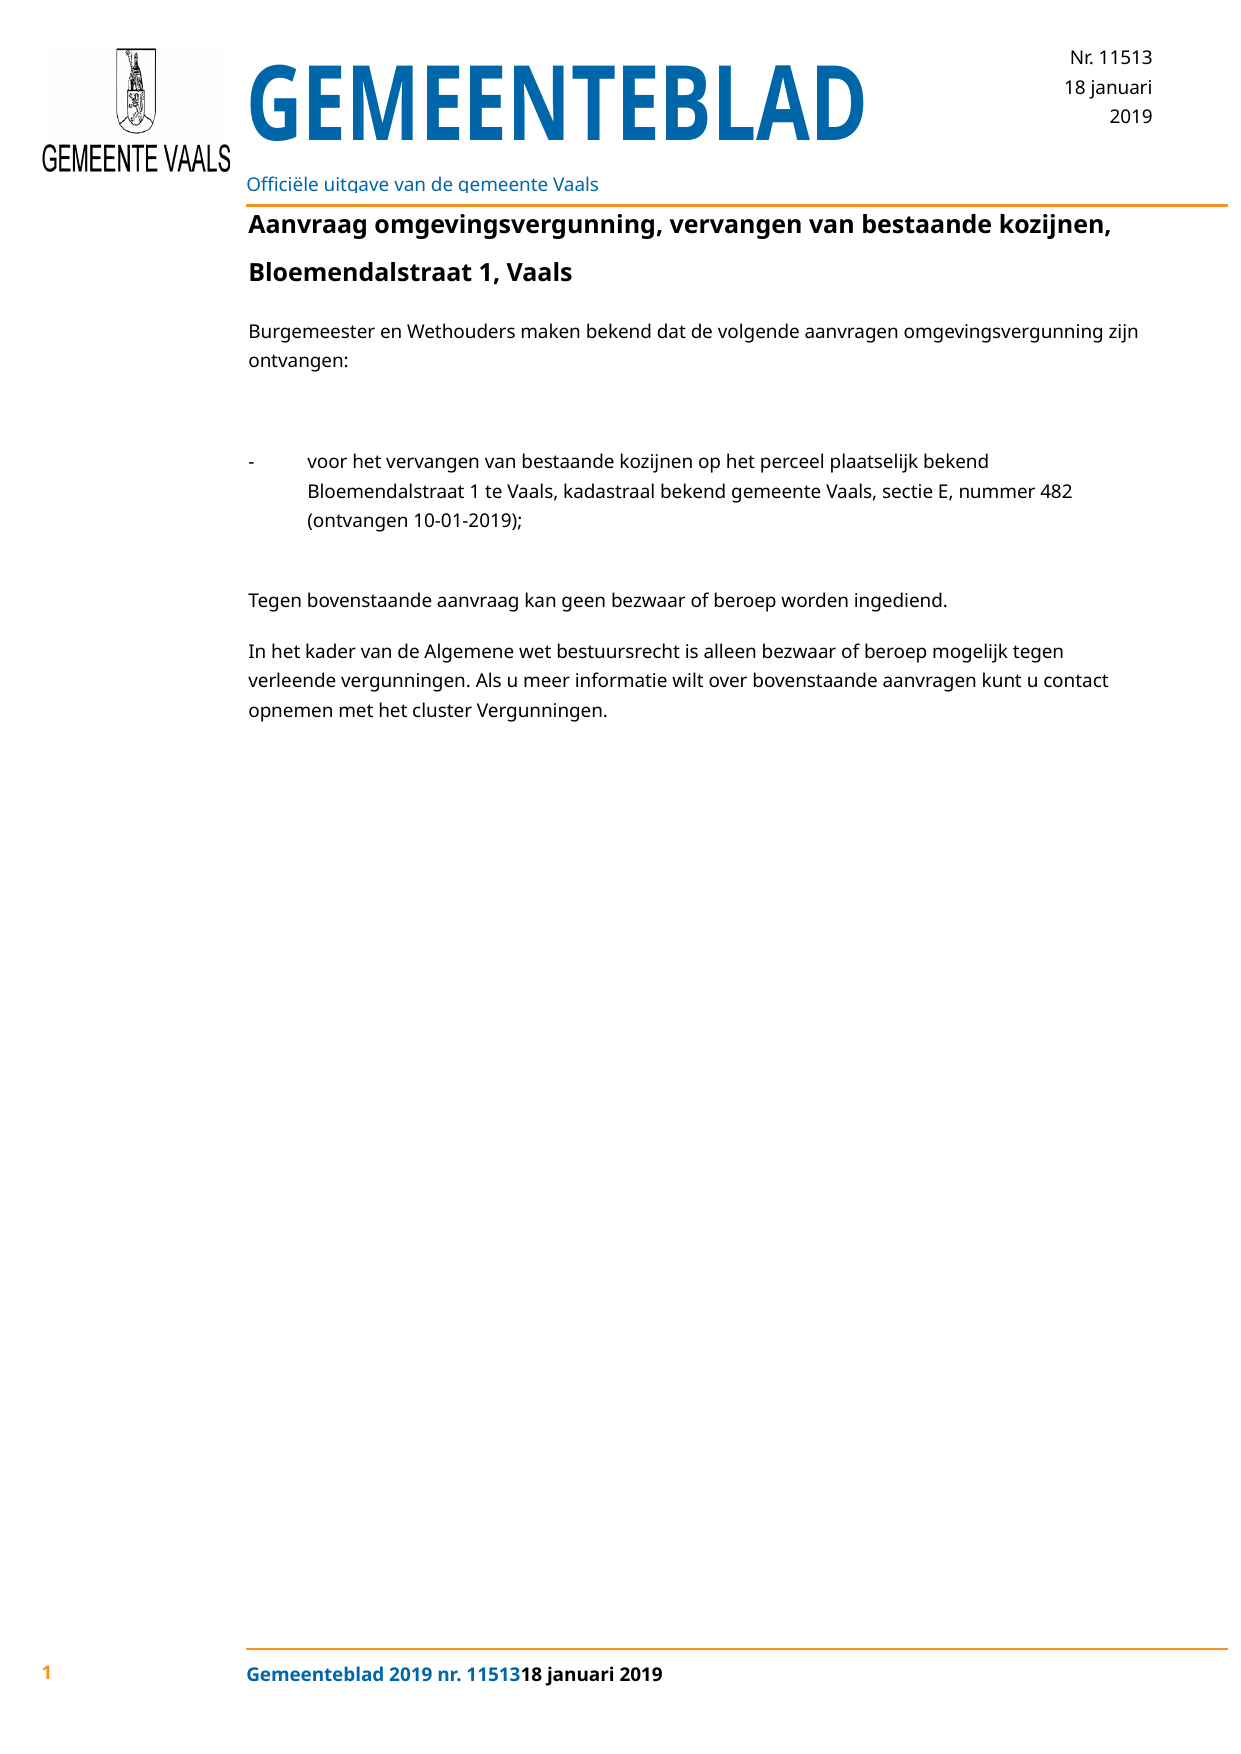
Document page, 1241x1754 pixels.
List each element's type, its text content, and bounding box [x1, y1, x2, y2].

text Burgemeester en Wethouders maken bekend dat de volgende aanvragen omgevingsvergunning zijn ontvangen: [248, 318, 1152, 373]
picture [41, 47, 231, 172]
text Aanvraag omgevingsvergunning, vervangen van bestaande kozijnen, Bloemendalstraat 1, Vaals [248, 207, 1152, 288]
text In het kader van de Algemene wet bestuursrecht is alleen bezwaar of beroep mogelijk tegen verleende vergunningen. Als u meer informatie wilt over bovenstaande aanvragen kunt u contact opnemen met het cluster Vergunningen. [248, 638, 1152, 723]
list voor het vervangen van bestaande kozijnen op het perceel plaatselijk bekend Bloemendalstraat 1 te Vaals, kadastraal bekend gemeente Vaals, sectie E, nummer 482 (ontvangen 10-01-2019); [248, 448, 1152, 533]
text Tegen bovenstaande aanvraag kan geen bezwaar of beroep worden ingediend. [248, 587, 1152, 613]
